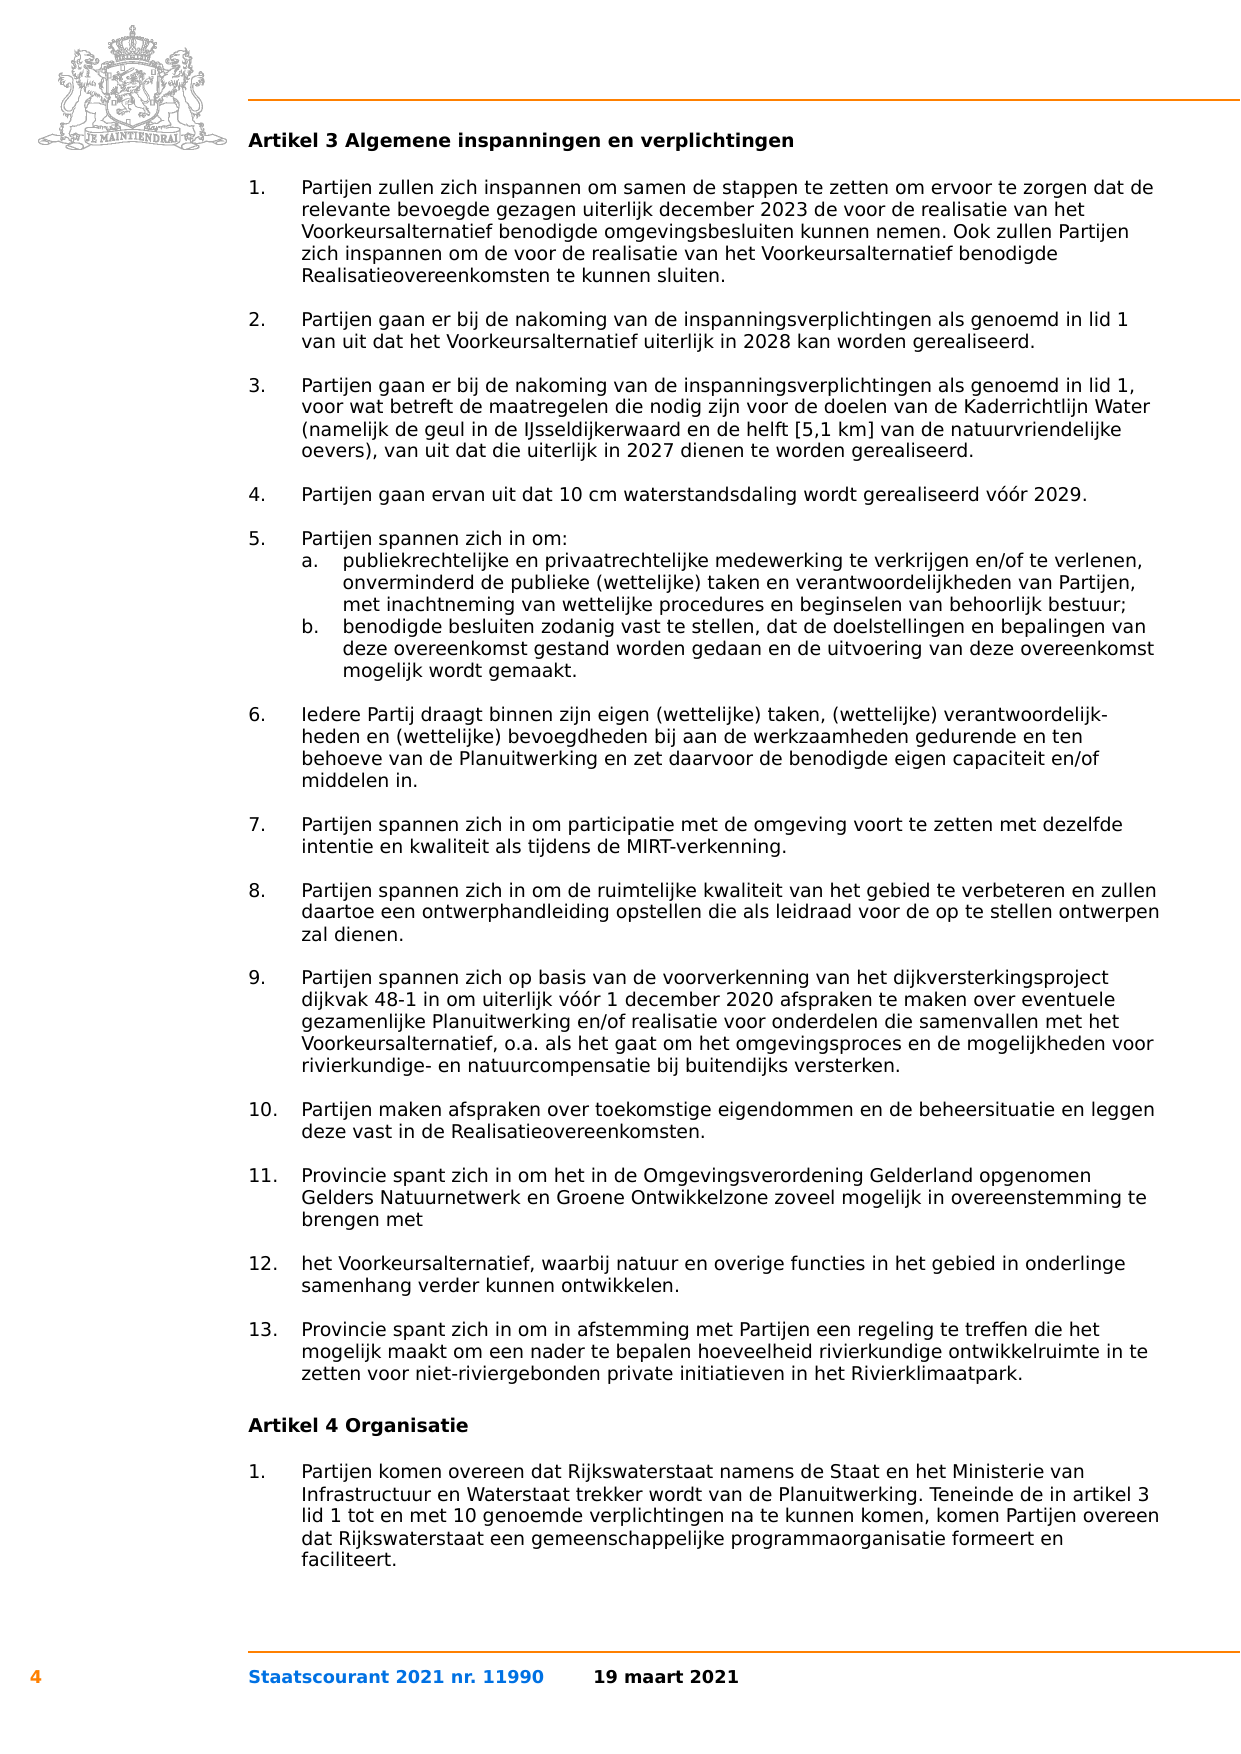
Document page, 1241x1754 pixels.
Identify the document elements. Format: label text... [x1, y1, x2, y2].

text 10. Partijen maken afspraken over toekomstige eigendommen en de beheersituatie en leggen deze vast in de Realisatieovereenkomsten. [248, 1099, 1163, 1143]
text 12. het Voorkeursalternatief, waarbij natuur en overige functies in het gebied in onderlinge samenhang verder kunnen ontwikkelen. [248, 1253, 1163, 1297]
text a. publiekrechtelijke en privaatrechtelijke medewerking te verkrijgen en/of te verlenen, onverminderd de publieke (wettelijke) taken en verantwoordelijkheden van Partijen, met inachtneming van wettelijke procedures en beginselen van behoorlijk bestuur; [301, 550, 1163, 616]
text 8. Partijen spannen zich in om de ruimtelijke kwaliteit van het gebied te verbeteren en zullen daartoe een ontwerphandleiding opstellen die als leidraad voor de op te stellen ontwerpen zal dienen. [248, 879, 1163, 945]
text 7. Partijen spannen zich in om participatie met de omgeving voort te zetten met dezelfde intentie en kwaliteit als tijdens de MIRT-verkenning. [248, 814, 1163, 858]
text 2. Partijen gaan er bij de nakoming van de inspanningsverplichtingen als genoemd in lid 1 van uit dat het Voorkeursalternatief uiterlijk in 2028 kan worden gerealiseerd. [248, 309, 1163, 353]
text 3. Partijen gaan er bij de nakoming van de inspanningsverplichtingen als genoemd in lid 1, voor wat betreft de maatregelen die nodig zijn voor de doelen van de Kaderrichtlijn Water (namelijk de geul in de IJsseldijkerwaard en de helft [5,1 km] van de natuurvriendelijke oevers), van uit dat die uiterlijk in 2027 dienen te worden gerealiseerd. [248, 374, 1163, 462]
text 9. Partijen spannen zich op basis van de voorverkenning van het dijkversterkingsproject dijkvak 48-1 in om uiterlijk vóór 1 december 2020 afspraken te maken over eventuele gezamenlijke Planuitwerking en/of realisatie voor onderdelen die samenvallen met het Voorkeursalternatief, o.a. als het gaat om het omgevingsproces en de mogelijkheden voor rivierkundige- en natuurcompensatie bij buitendijks versterken. [248, 967, 1163, 1077]
subtitle Artikel 3 Algemene inspanningen en verplichtingen [248, 130, 1163, 152]
subtitle Artikel 4 Organisatie [248, 1414, 1163, 1436]
text 4. Partijen gaan ervan uit dat 10 cm waterstandsdaling wordt gerealiseerd vóór 2029. [248, 484, 1163, 506]
text 5. Partijen spannen zich in om: [248, 528, 1163, 550]
text 13. Provincie spant zich in om in afstemming met Partijen een regeling te treffen die het mogelijk maakt om een nader te bepalen hoeveelheid rivierkundige ontwikkelruimte in te zetten voor niet-riviergebonden private initiatieven in het Rivierklimaatpark. [248, 1318, 1163, 1384]
picture [38, 25, 227, 150]
text 1. Partijen komen overeen dat Rijkswaterstaat namens de Staat en het Ministerie van Infrastructuur en Waterstaat trekker wordt van de Planuitwerking. Teneinde de in artikel 3 lid 1 tot en met 10 genoemde verplichtingen na te kunnen komen, komen Partijen overeen dat Rijkswaterstaat een gemeenschappelijke programmaorganisatie formeert en faciliteert. [248, 1461, 1163, 1571]
text 11. Provincie spant zich in om het in de Omgevingsverordening Gelderland opgenomen Gelders Natuurnetwerk en Groene Ontwikkelzone zoveel mogelijk in overeenstemming te brengen met [248, 1165, 1163, 1231]
text b. benodigde besluiten zodanig vast te stellen, dat de doelstellingen en bepalingen van deze overeenkomst gestand worden gedaan en de uitvoering van deze overeenkomst mogelijk wordt gemaakt. [301, 616, 1163, 682]
text 6. Iedere Partij draagt binnen zijn eigen (wettelijke) taken, (wettelijke) verantwoordelijk- heden en (wettelijke) bevoegdheden bij aan de werkzaamheden gedurende en ten behoeve van de Planuitwerking en zet daarvoor de benodigde eigen capaciteit en/of middelen in. [248, 704, 1163, 792]
text 1. Partijen zullen zich inspannen om samen de stappen te zetten om ervoor te zorgen dat de relevante bevoegde gezagen uiterlijk december 2023 de voor de realisatie van het Voorkeursalternatief benodigde omgevingsbesluiten kunnen nemen. Ook zullen Partijen zich inspannen om de voor de realisatie van het Voorkeursalternatief benodigde Realisatieovereenkomsten te kunnen sluiten. [248, 177, 1163, 287]
